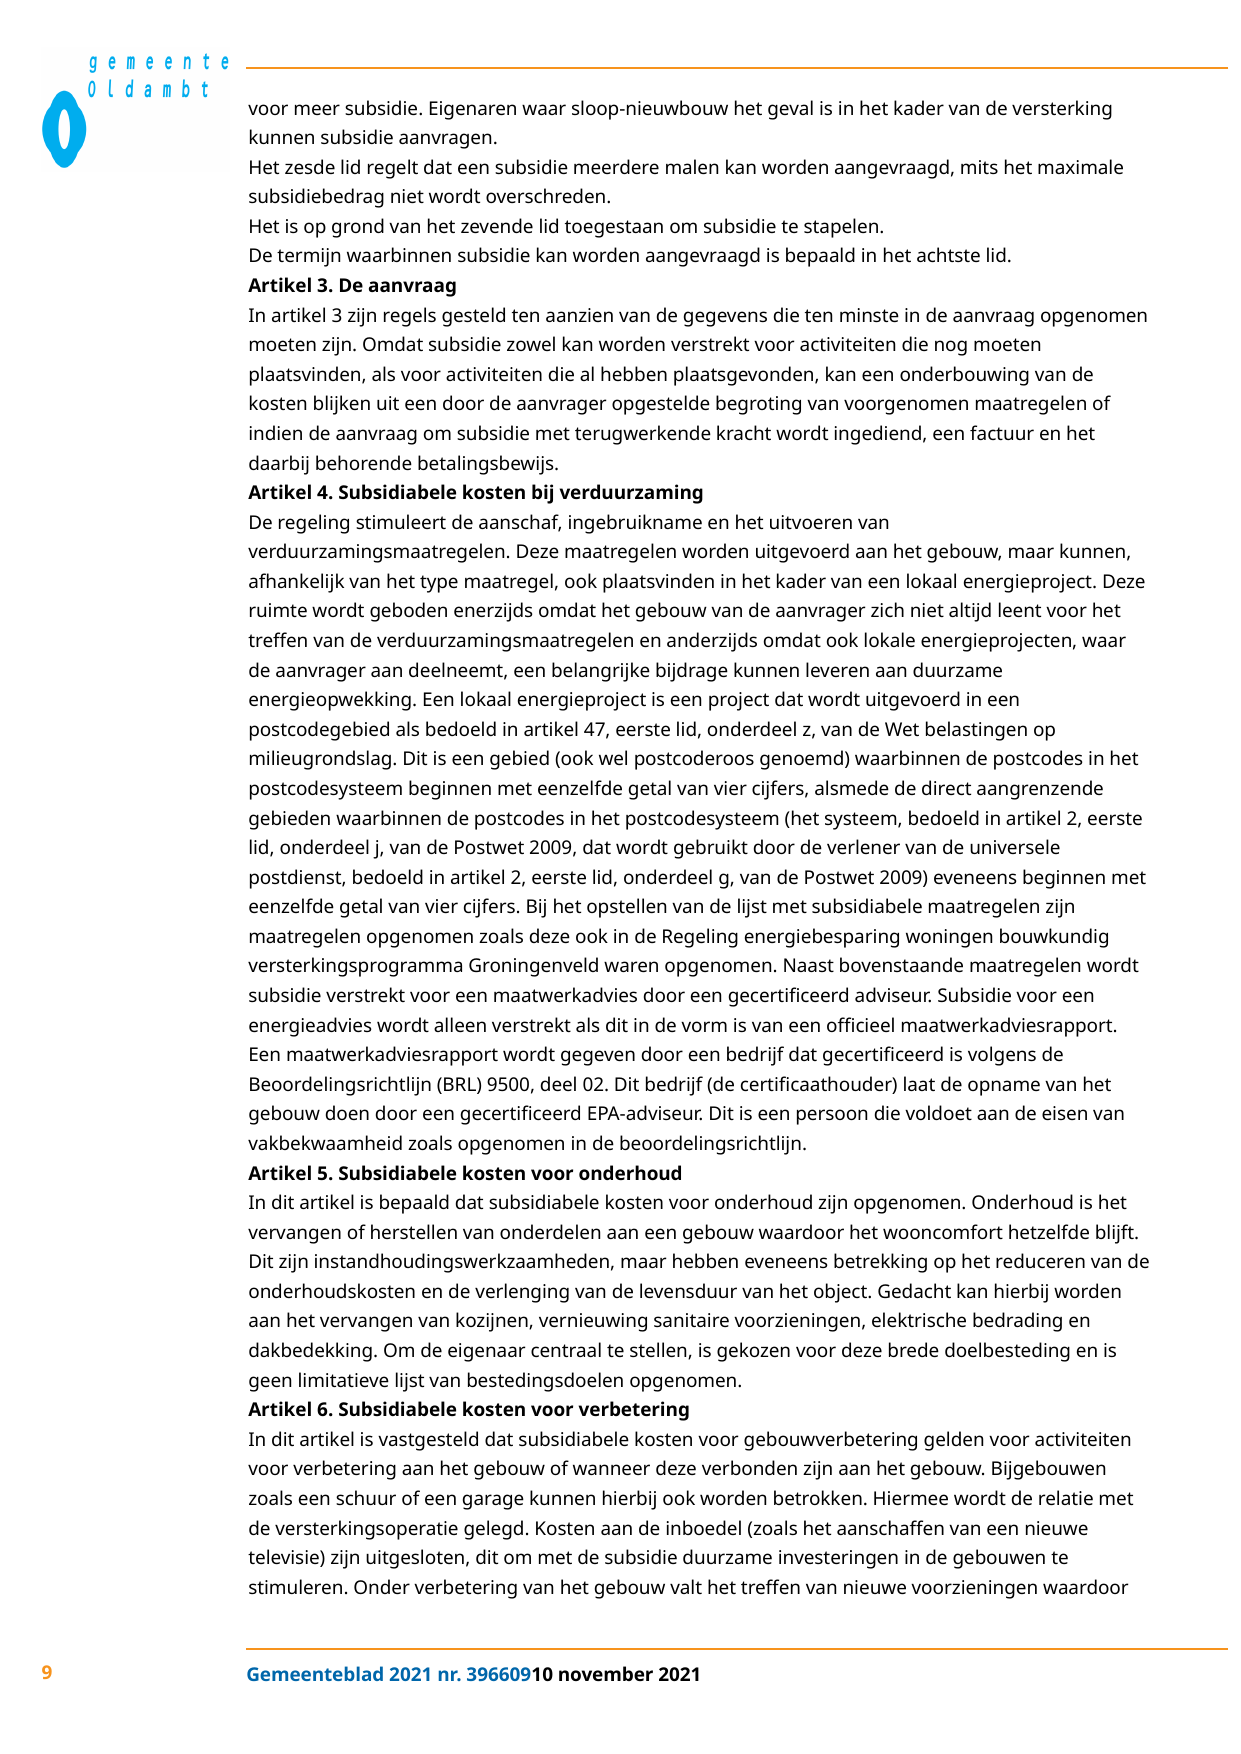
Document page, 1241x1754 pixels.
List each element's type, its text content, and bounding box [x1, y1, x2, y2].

text De termijn waarbinnen subsidie kan worden aangevraagd is bepaald in het achtste lid. [248, 243, 1152, 268]
text Artikel 4. Subsidiabele kosten bij verduurzaming [248, 479, 1152, 505]
picture [41, 47, 231, 172]
text De regeling stimuleert de aanschaf, ingebruikname en het uitvoeren van verduurzamingsmaatregelen. Deze maatregelen worden uitgevoerd aan het gebouw, maar kunnen, afhankelijk van het type maatregel, ook plaatsvinden in het kader van een lokaal energieproject. Deze ruimte wordt geboden enerzijds omdat het gebouw van de aanvrager zich niet altijd leent voor het treffen van de verduurzamingsmaatregelen en anderzijds omdat ook lokale energieprojecten, waar de aanvrager aan deelneemt, een belangrijke bijdrage kunnen leveren aan duurzame energieopwekking. Een lokaal energieproject is een project dat wordt uitgevoerd in een postcodegebied als bedoeld in artikel 47, eerste lid, onderdeel z, van de Wet belastingen op milieugrondslag. Dit is een gebied (ook wel postcoderoos genoemd) waarbinnen de postcodes in het postcodesysteem beginnen met eenzelfde getal van vier cijfers, alsmede de direct aangrenzende gebieden waarbinnen de postcodes in het postcodesysteem (het systeem, bedoeld in artikel 2, eerste lid, onderdeel j, van de Postwet 2009, dat wordt gebruikt door de verlener van de universele postdienst, bedoeld in artikel 2, eerste lid, onderdeel g, van de Postwet 2009) eveneens beginnen met eenzelfde getal van vier cijfers. Bij het opstellen van de lijst met subsidiabele maatregelen zijn maatregelen opgenomen zoals deze ook in de Regeling energiebesparing woningen bouwkundig versterkingsprogramma Groningenveld waren opgenomen. Naast bovenstaande maatregelen wordt subsidie verstrekt voor een maatwerkadvies door een gecertificeerd adviseur. Subsidie voor een energieadvies wordt alleen verstrekt als dit in de vorm is van een officieel maatwerkadviesrapport. Een maatwerkadviesrapport wordt gegeven door een bedrijf dat gecertificeerd is volgens de Beoordelingsrichtlijn (BRL) 9500, deel 02. Dit bedrijf (de certificaathouder) laat de opname van het gebouw doen door een gecertificeerd EPA-adviseur. Dit is een persoon die voldoet aan de eisen van vakbekwaamheid zoals opgenomen in de beoordelingsrichtlijn. [248, 509, 1152, 1156]
text In dit artikel is bepaald dat subsidiabele kosten voor onderhoud zijn opgenomen. Onderhoud is het vervangen of herstellen van onderdelen aan een gebouw waardoor het wooncomfort hetzelfde blijft. Dit zijn instandhoudingswerkzaamheden, maar hebben eveneens betrekking op het reduceren van de onderhoudskosten en de verlenging van de levensduur van het object. Gedacht kan hierbij worden aan het vervangen van kozijnen, vernieuwing sanitaire voorzieningen, elektrische bedrading en dakbedekking. Om de eigenaar centraal te stellen, is gekozen voor deze brede doelbesteding en is geen limitatieve lijst van bestedingsdoelen opgenomen. [248, 1189, 1152, 1393]
text Het is op grond van het zevende lid toegestaan om subsidie te stapelen. [248, 213, 1152, 239]
text Artikel 3. De aanvraag [248, 272, 1152, 298]
text Artikel 6. Subsidiabele kosten voor verbetering [248, 1396, 1152, 1422]
text voor meer subsidie. Eigenaren waar sloop-nieuwbouw het geval is in het kader van de versterking kunnen subsidie aanvragen. [248, 95, 1152, 150]
text Het zesde lid regelt dat een subsidie meerdere malen kan worden aangevraagd, mits het maximale subsidiebedrag niet wordt overschreden. [248, 154, 1152, 209]
text In dit artikel is vastgesteld dat subsidiabele kosten voor gebouwverbetering gelden voor activiteiten voor verbetering aan het gebouw of wanneer deze verbonden zijn aan het gebouw. Bijgebouwen zoals een schuur of een garage kunnen hierbij ook worden betrokken. Hiermee wordt de relatie met de versterkingsoperatie gelegd. Kosten aan de inboedel (zoals het aanschaffen van een nieuwe televisie) zijn uitgesloten, dit om met de subsidie duurzame investeringen in de gebouwen te stimuleren. Onder verbetering van het gebouw valt het treffen van nieuwe voorzieningen waardoor [248, 1426, 1152, 1600]
text In artikel 3 zijn regels gesteld ten aanzien van de gegevens die ten minste in de aanvraag opgenomen moeten zijn. Omdat subsidie zowel kan worden verstrekt voor activiteiten die nog moeten plaatsvinden, als voor activiteiten die al hebben plaatsgevonden, kan een onderbouwing van de kosten blijken uit een door de aanvrager opgestelde begroting van voorgenomen maatregelen of indien de aanvraag om subsidie met terugwerkende kracht wordt ingediend, een factuur en het daarbij behorende betalingsbewijs. [248, 302, 1152, 476]
text Artikel 5. Subsidiabele kosten voor onderhoud [248, 1160, 1152, 1186]
